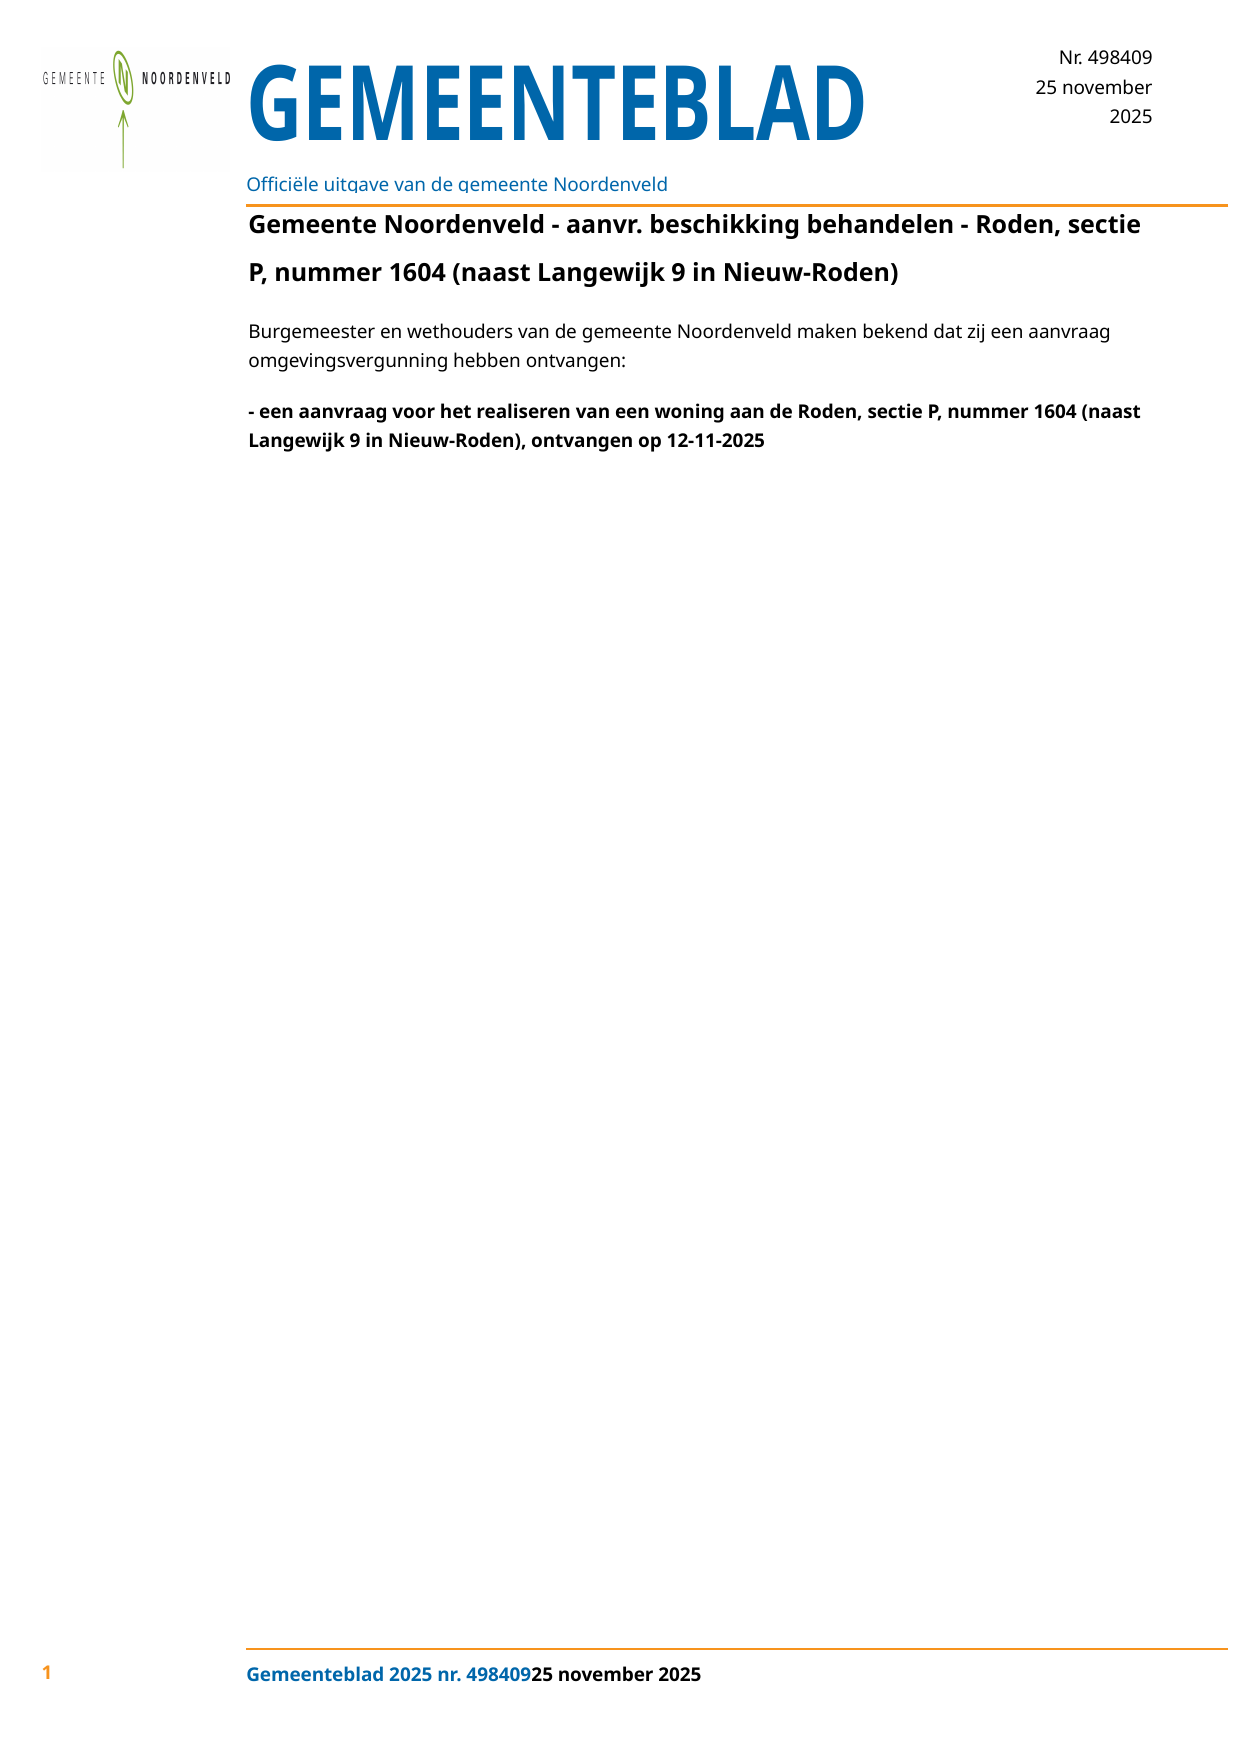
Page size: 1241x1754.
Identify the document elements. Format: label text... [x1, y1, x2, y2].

text - een aanvraag voor het realiseren van een woning aan de Roden, sectie P, nummer 1604 (naast Langewijk 9 in Nieuw-Roden), ontvangen op 12-11-2025 [248, 398, 1152, 453]
text Burgemeester en wethouders van de gemeente Noordenveld maken bekend dat zij een aanvraag omgevingsvergunning hebben ontvangen: [248, 318, 1152, 373]
text Gemeente Noordenveld - aanvr. beschikking behandelen - Roden, sectie P, nummer 1604 (naast Langewijk 9 in Nieuw-Roden) [248, 207, 1152, 288]
picture [41, 47, 231, 172]
